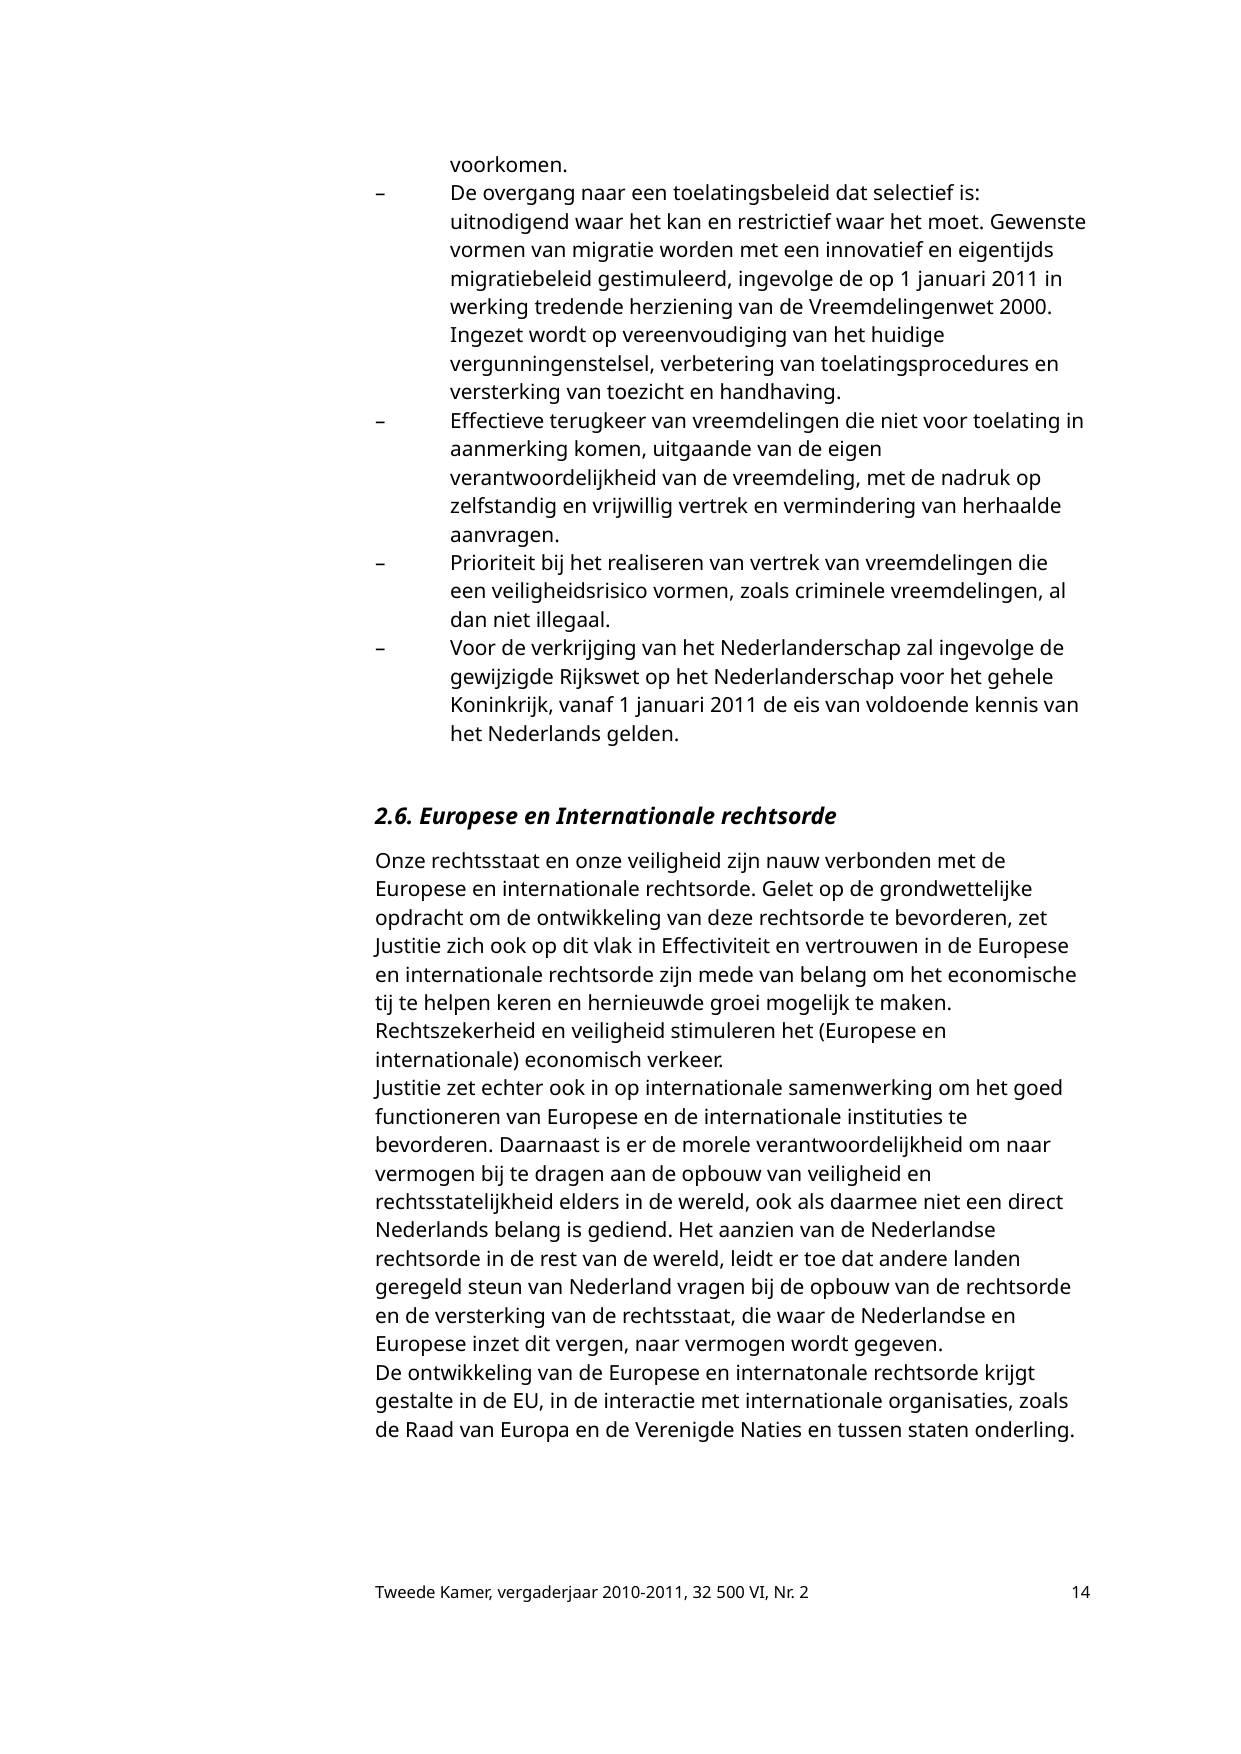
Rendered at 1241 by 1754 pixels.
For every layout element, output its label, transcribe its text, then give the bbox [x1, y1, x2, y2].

text Onze rechtsstaat en onze veiligheid zijn nauw verbonden met de Europese en internationale rechtsorde. Gelet op de grondwettelijke opdracht om de ontwikkeling van deze rechtsorde te bevorderen, zet Justitie zich ook op dit vlak in Effectiviteit en vertrouwen in de Europese en internationale rechtsorde zijn mede van belang om het economische tij te helpen keren en hernieuwde groei mogelijk te maken. Rechtszekerheid en veiligheid stimuleren het (Europese en internationale) economisch verkeer. [375, 846, 1090, 1073]
list Prioriteit bij het realiseren van vertrek van vreemdelingen die een veiligheidsrisico vormen, zoals criminele vreemdelingen, al dan niet illegaal. [375, 548, 1090, 633]
subtitle 2.6. Europese en Internationale rechtsorde [375, 800, 1090, 831]
text Justitie zet echter ook in op internationale samenwerking om het goed functioneren van Europese en de internationale instituties te bevorderen. Daarnaast is er de morele verantwoordelijkheid om naar vermogen bij te dragen aan de opbouw van veiligheid en rechtsstatelijkheid elders in de wereld, ook als daarmee niet een direct Nederlands belang is gediend. Het aanzien van de Nederlandse rechtsorde in de rest van de wereld, leidt er toe dat andere landen geregeld steun van Nederland vragen bij de opbouw van de rechtsorde en de versterking van de rechtsstaat, die waar de Nederlandse en Europese inzet dit vergen, naar vermogen wordt gegeven. [375, 1073, 1090, 1358]
list Effectieve terugkeer van vreemdelingen die niet voor toelating in aanmerking komen, uitgaande van de eigen verantwoordelijkheid van de vreemdeling, met de nadruk op zelfstandig en vrijwillig vertrek en vermindering van herhaalde aanvragen. [375, 406, 1090, 548]
text De ontwikkeling van de Europese en internatonale rechtsorde krijgt gestalte in de EU, in de interactie met internationale organisaties, zoals de Raad van Europa en de Verenigde Naties en tussen staten onderling. [375, 1358, 1090, 1443]
list Voor de verkrijging van het Nederlanderschap zal ingevolge de gewijzigde Rijkswet op het Nederlanderschap voor het gehele Koninkrijk, vanaf 1 januari 2011 de eis van voldoende kennis van het Nederlands gelden. [375, 633, 1090, 747]
list De overgang naar een toelatingsbeleid dat selectief is: uitnodigend waar het kan en restrictief waar het moet. Gewenste vormen van migratie worden met een innovatief en eigentijds migratiebeleid gestimuleerd, ingevolge de op 1 januari 2011 in werking tredende herziening van de Vreemdelingenwet 2000. Ingezet wordt op vereenvoudiging van het huidige vergunningenstelsel, verbetering van toelatingsprocedures en versterking van toezicht en handhaving. [375, 178, 1090, 406]
list voorkomen. [375, 150, 1090, 178]
